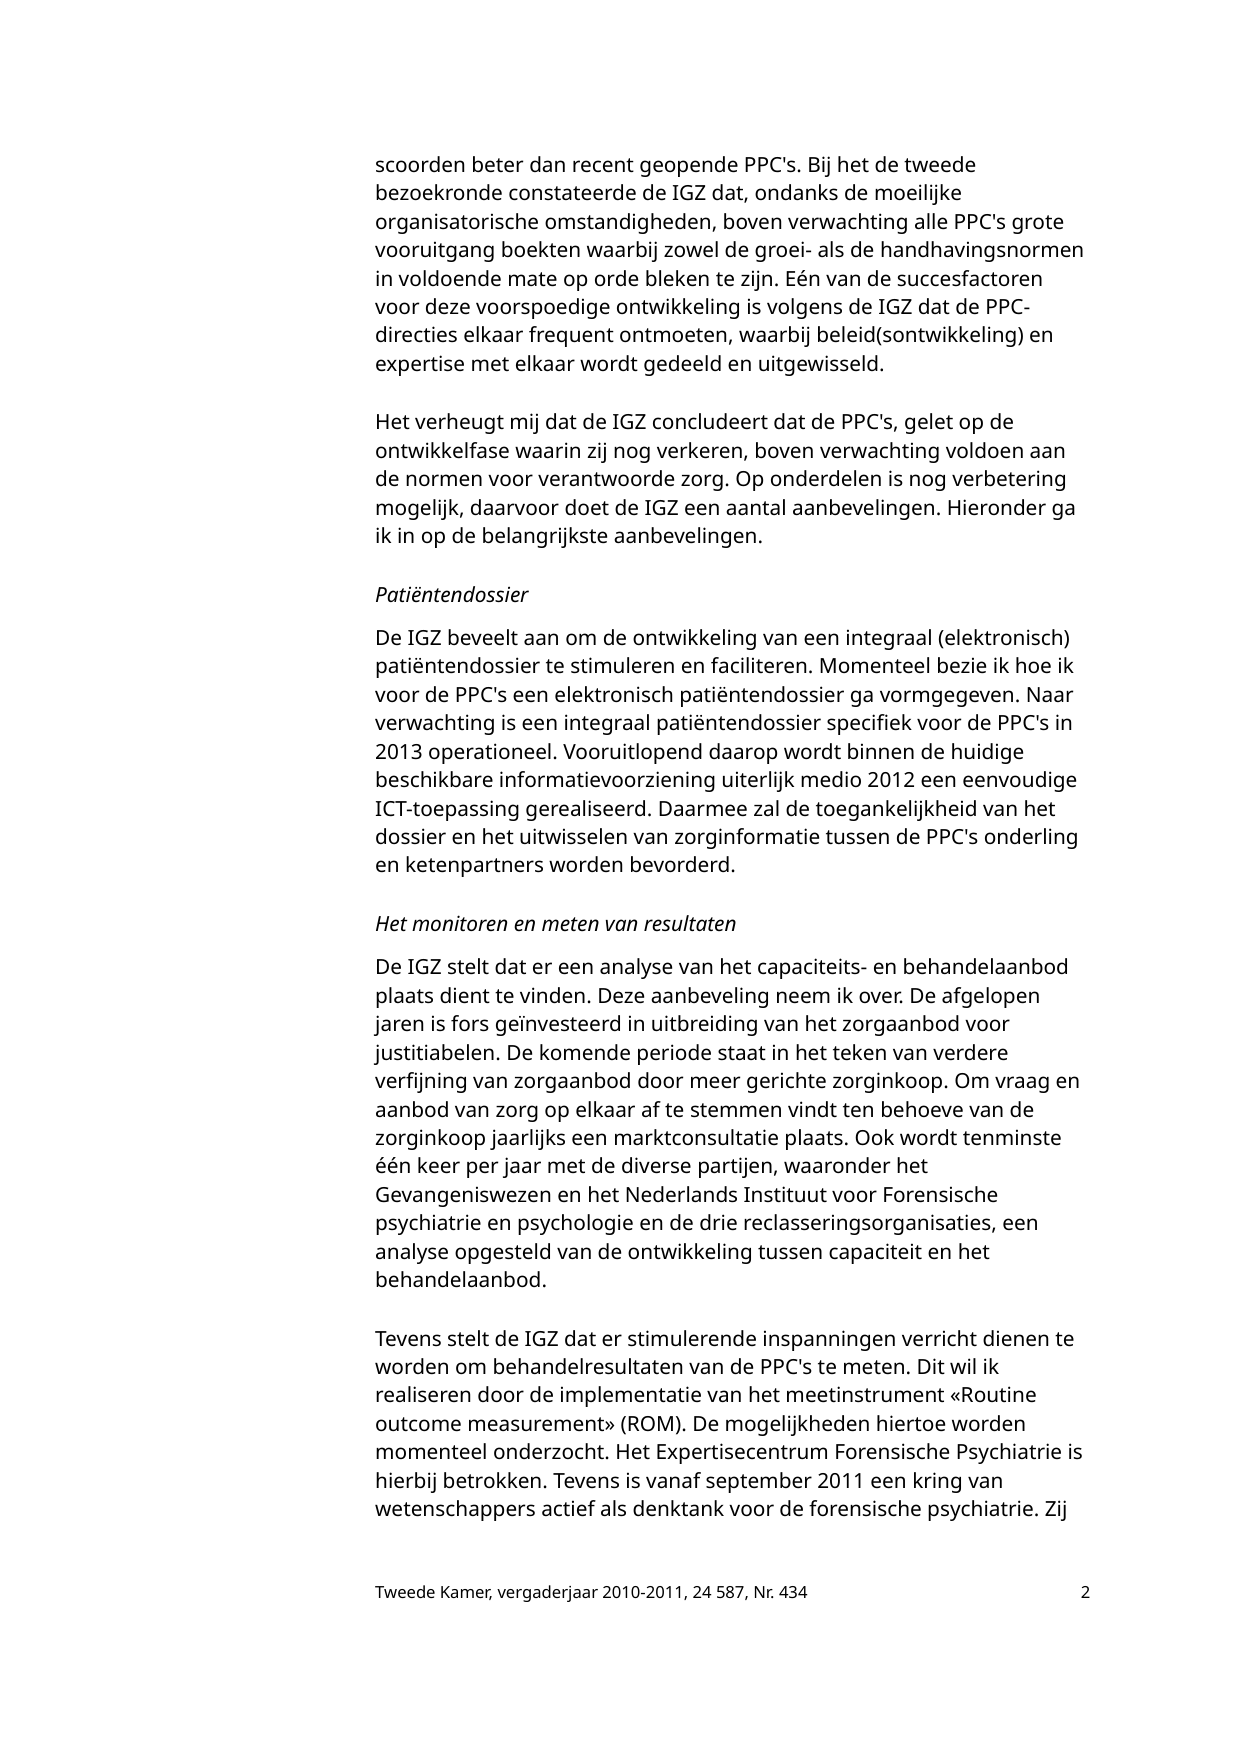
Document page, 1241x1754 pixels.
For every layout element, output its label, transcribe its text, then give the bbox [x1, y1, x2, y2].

text scoorden beter dan recent geopende PPC's. Bij het de tweede bezoekronde constateerde de IGZ dat, ondanks de moeilijke organisatorische omstandigheden, boven verwachting alle PPC's grote vooruitgang boekten waarbij zowel de groei- als de handhavingsnormen in voldoende mate op orde bleken te zijn. Eén van de succesfactoren voor deze voorspoedige ontwikkeling is volgens de IGZ dat de PPC-directies elkaar frequent ontmoeten, waarbij beleid(sontwikkeling) en expertise met elkaar wordt gedeeld en uitgewisseld. [375, 150, 1090, 377]
text Patiëntendossier [375, 580, 1090, 608]
text De IGZ beveelt aan om de ontwikkeling van een integraal (elektronisch) patiëntendossier te stimuleren en faciliteren. Momenteel bezie ik hoe ik voor de PPC's een elektronisch patiëntendossier ga vormgegeven. Naar verwachting is een integraal patiëntendossier specifiek voor de PPC's in 2013 operationeel. Vooruitlopend daarop wordt binnen de huidige beschikbare informatievoorziening uiterlijk medio 2012 een eenvoudige ICT-toepassing gerealiseerd. Daarmee zal de toegankelijkheid van het dossier en het uitwisselen van zorginformatie tussen de PPC's onderling en ketenpartners worden bevorderd. [375, 623, 1090, 879]
text Tevens stelt de IGZ dat er stimulerende inspanningen verricht dienen te worden om behandelresultaten van de PPC's te meten. Dit wil ik realiseren door de implementatie van het meetinstrument «Routine outcome measurement» (ROM). De mogelijkheden hiertoe worden momenteel onderzocht. Het Expertisecentrum Forensische Psychiatrie is hierbij betrokken. Tevens is vanaf september 2011 een kring van wetenschappers actief als denktank voor de forensische psychiatrie. Zij [375, 1324, 1090, 1523]
text Het verheugt mij dat de IGZ concludeert dat de PPC's, gelet op de ontwikkelfase waarin zij nog verkeren, boven verwachting voldoen aan de normen voor verantwoorde zorg. Op onderdelen is nog verbetering mogelijk, daarvoor doet de IGZ een aantal aanbevelingen. Hieronder ga ik in op de belangrijkste aanbevelingen. [375, 407, 1090, 550]
text Het monitoren en meten van resultaten [375, 909, 1090, 937]
text De IGZ stelt dat er een analyse van het capaciteits- en behandelaanbod plaats dient te vinden. Deze aanbeveling neem ik over. De afgelopen jaren is fors geïnvesteerd in uitbreiding van het zorgaanbod voor justitiabelen. De komende periode staat in het teken van verdere verfijning van zorgaanbod door meer gerichte zorginkoop. Om vraag en aanbod van zorg op elkaar af te stemmen vindt ten behoeve van de zorginkoop jaarlijks een marktconsultatie plaats. Ook wordt tenminste één keer per jaar met de diverse partijen, waaronder het Gevangeniswezen en het Nederlands Instituut voor Forensische psychiatrie en psychologie en de drie reclasseringsorganisaties, een analyse opgesteld van de ontwikkeling tussen capaciteit en het behandelaanbod. [375, 952, 1090, 1294]
